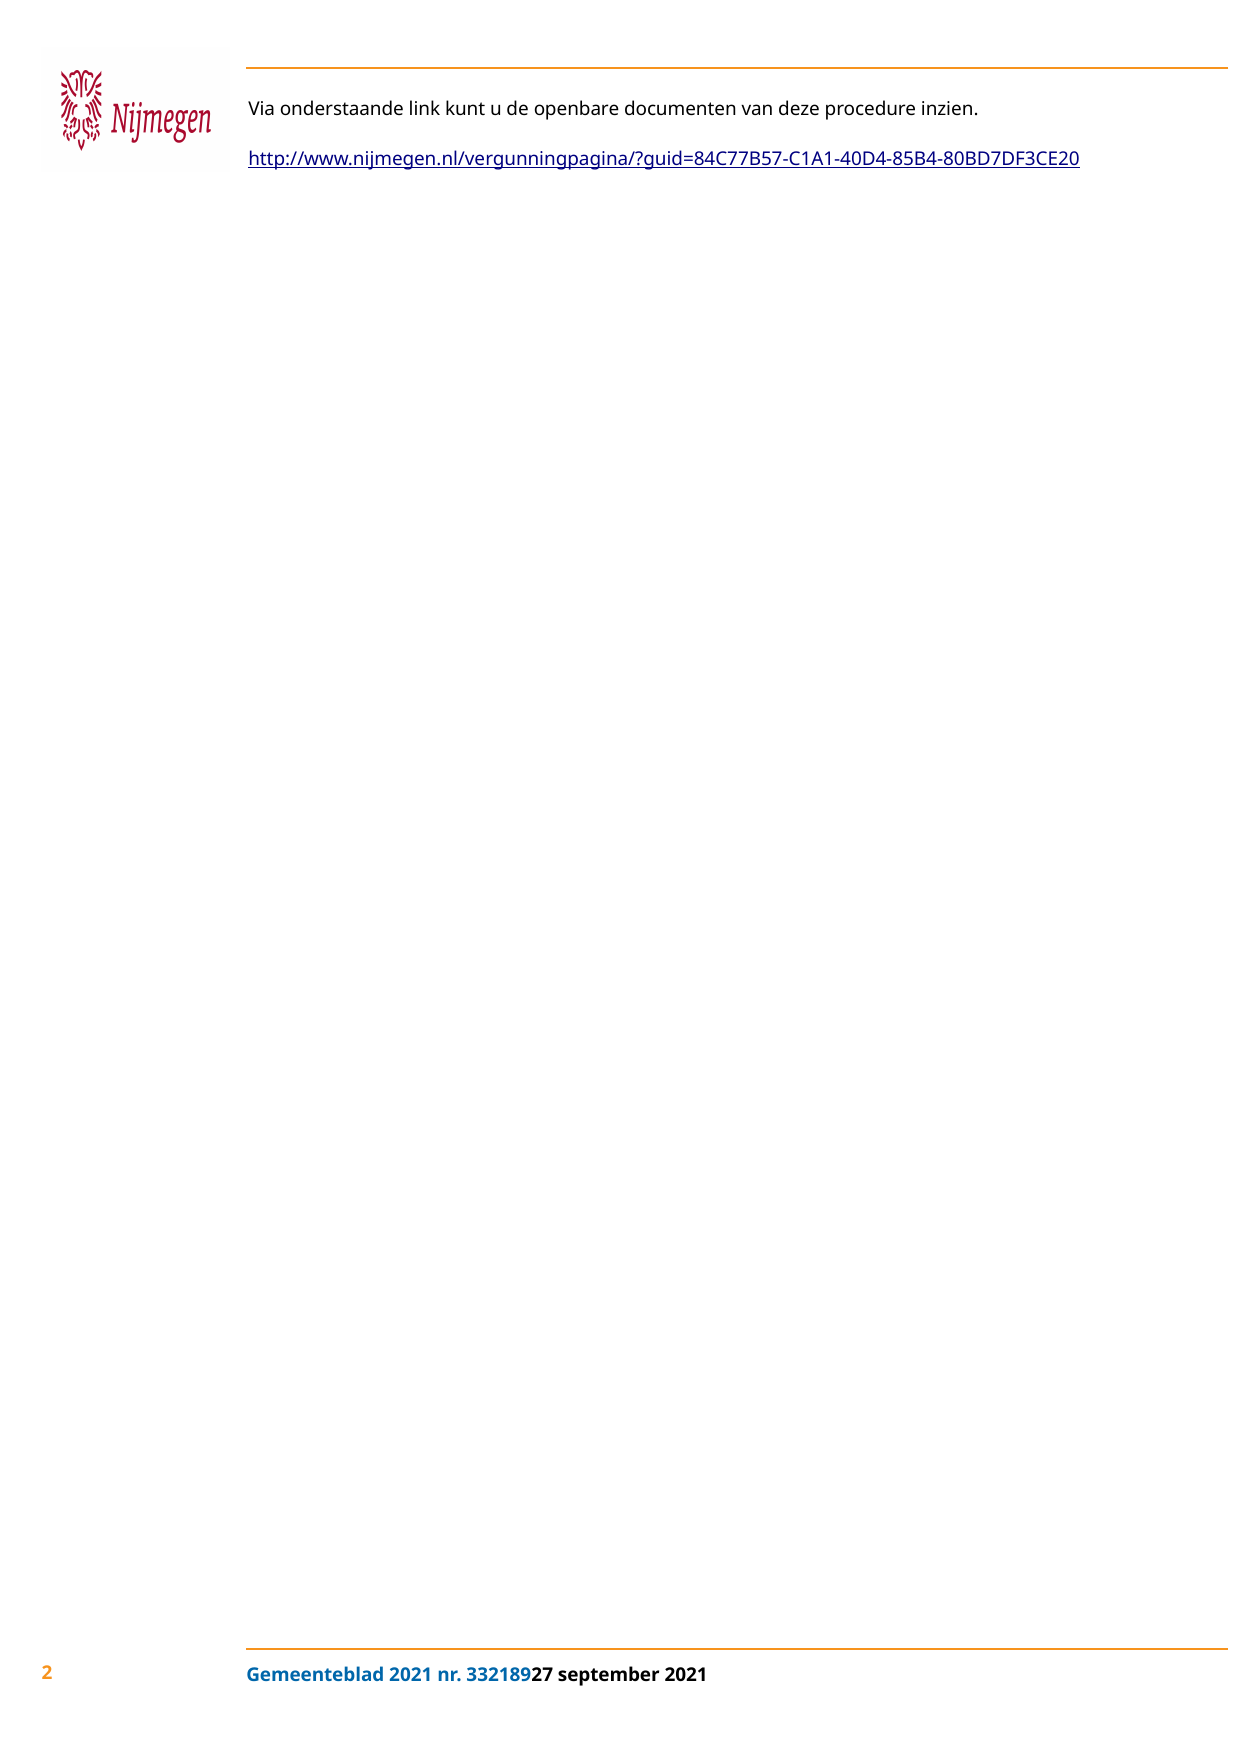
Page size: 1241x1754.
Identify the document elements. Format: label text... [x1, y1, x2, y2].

text Via onderstaande link kunt u de openbare documenten van deze procedure inzien. [248, 95, 1152, 121]
picture [41, 47, 231, 172]
text http://www.nijmegen.nl/vergunningpagina/?guid=84C77B57-C1A1-40D4-85B4-80BD7DF3CE20 [248, 145, 1152, 171]
